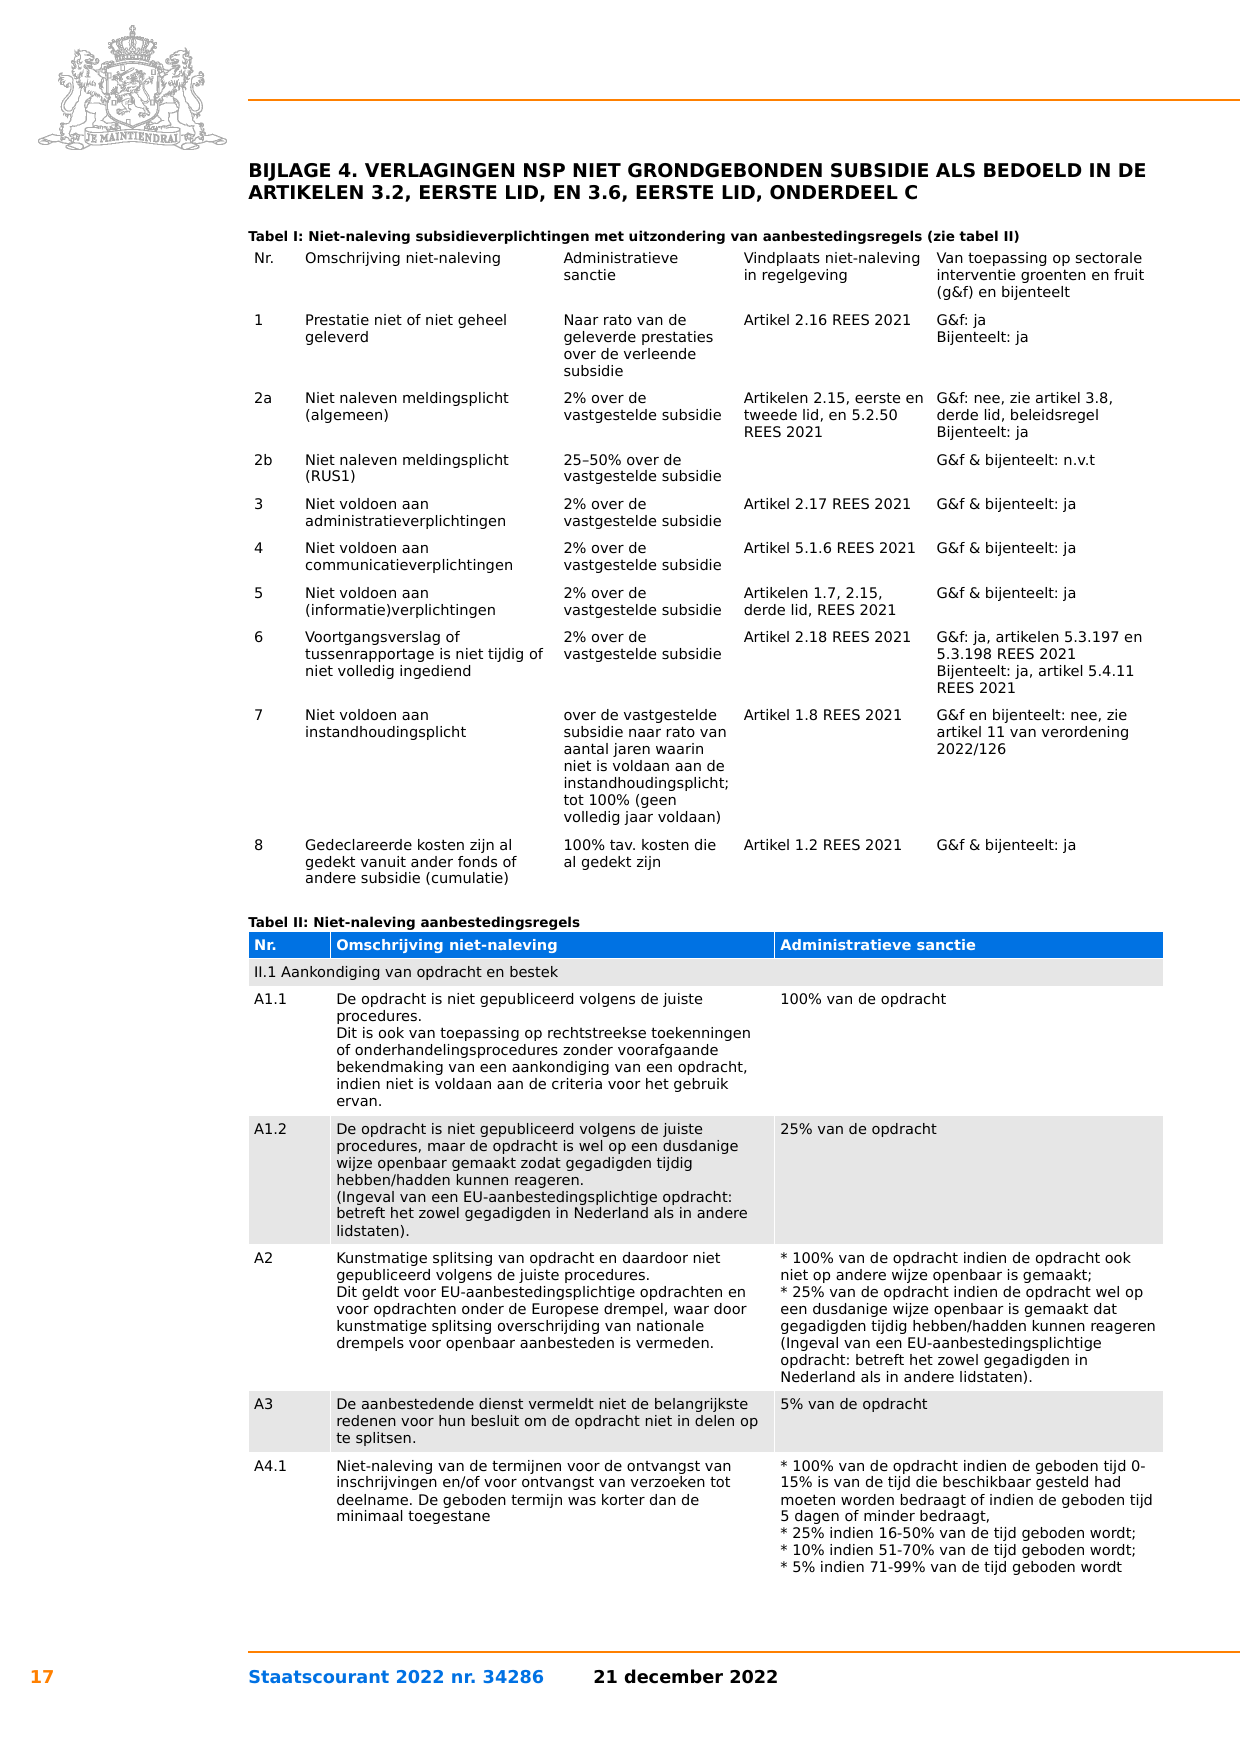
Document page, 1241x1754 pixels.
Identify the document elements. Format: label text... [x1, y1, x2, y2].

table_cell Van toepassing op sectorale interventie groenten en fruit (g&f) en bijenteelt [931, 246, 1163, 306]
table_cell Voortgangsverslag of tussenrapportage is niet tijdig of niet volledig ingediend [299, 624, 557, 701]
table_cell 100% van de opdracht [775, 987, 1163, 1115]
table_cell Kunstmatige splitsing van opdracht en daardoor niet gepubliceerd volgens de juiste procedures. Dit geldt voor EU-aanbestedingsplichtige opdrachten en voor opdrachten onder de Europese drempel, waar door kunstmatige splitsing overschrijding van nationale drempels voor openbaar aanbesteden is vermeden. [331, 1245, 774, 1390]
table_cell Niet naleven meldingsplicht (algemeen) [299, 385, 557, 446]
table_cell 2% over de vastgestelde subsidie [558, 624, 737, 701]
table_cell Artikel 1.2 REES 2021 [738, 832, 930, 892]
table_cell Artikel 1.8 REES 2021 [738, 703, 930, 831]
table_cell 3 [249, 491, 298, 534]
table_cell Niet naleven meldingsplicht (RUS1) [299, 447, 557, 490]
table_cell 25–50% over de vastgestelde subsidie [558, 447, 737, 490]
table_cell G&f en bijenteelt: nee, zie artikel 11 van verordening 2022/126 [931, 703, 1163, 831]
table_cell 2% over de vastgestelde subsidie [558, 491, 737, 534]
table_header Tabel II: Niet-naleving aanbestedingsregels [248, 915, 1163, 931]
table_cell 2a [249, 385, 298, 446]
table_cell Naar rato van de geleverde prestaties over de verleende subsidie [558, 307, 737, 384]
table_cell 2% over de vastgestelde subsidie [558, 580, 737, 623]
table_cell Administratieve sanctie [775, 932, 1163, 958]
table_cell Nr. [249, 932, 330, 958]
table_cell over de vastgestelde subsidie naar rato van aantal jaren waarin niet is voldaan aan de instandhoudingsplicht; tot 100% (geen volledig jaar voldaan) [558, 703, 737, 831]
table_cell De aanbestedende dienst vermeldt niet de belangrijkste redenen voor hun besluit om de opdracht niet in delen op te splitsen. [331, 1391, 774, 1452]
table_cell Administratieve sanctie [558, 246, 737, 306]
table_cell G&f: nee, zie artikel 3.8, derde lid, beleidsregel Bijenteelt: ja [931, 385, 1163, 446]
table_cell 5 [249, 580, 298, 623]
table_cell A4.1 [249, 1453, 330, 1581]
table_cell Omschrijving niet-naleving [331, 932, 774, 958]
table_header Tabel I: Niet-naleving subsidieverplichtingen met uitzondering van aanbestedingsregels (zie tabel II) [248, 229, 1163, 244]
table_cell Niet-naleving van de termijnen voor de ontvangst van inschrijvingen en/of voor ontvangst van verzoeken tot deelname. De geboden termijn was korter dan de minimaal toegestane [331, 1453, 774, 1581]
table_cell G&f & bijenteelt: ja [931, 491, 1163, 534]
table_cell Artikel 5.1.6 REES 2021 [738, 535, 930, 579]
table_cell De opdracht is niet gepubliceerd volgens de juiste procedures. Dit is ook van toepassing op rechtstreekse toekenningen of onderhandelingsprocedures zonder voorafgaande bekendmaking van een aankondiging van een opdracht, indien niet is voldaan aan de criteria voor het gebruik ervan. [331, 987, 774, 1115]
table_cell II.1 Aankondiging van opdracht en bestek [249, 959, 1163, 986]
table_cell Artikelen 1.7, 2.15, derde lid, REES 2021 [738, 580, 930, 623]
table_cell 25% van de opdracht [775, 1116, 1163, 1244]
table_cell Artikel 2.17 REES 2021 [738, 491, 930, 534]
table_cell 4 [249, 535, 298, 579]
table_cell Omschrijving niet-naleving [299, 246, 557, 306]
table_cell Niet voldoen aan administratieverplichtingen [299, 491, 557, 534]
table_cell * 100% van de opdracht indien de opdracht ook niet op andere wijze openbaar is gemaakt; * 25% van de opdracht indien de opdracht wel op een dusdanige wijze openbaar is gemaakt dat gegadigden tijdig hebben/hadden kunnen reageren (Ingeval van een EU-aanbestedingsplichtige opdracht: betreft het zowel gegadigden in Nederland als in andere lidstaten). [775, 1245, 1163, 1390]
table_cell Prestatie niet of niet geheel geleverd [299, 307, 557, 384]
table_cell 8 [249, 832, 298, 892]
table_cell Artikel 2.18 REES 2021 [738, 624, 930, 701]
table_cell G&f: ja Bijenteelt: ja [931, 307, 1163, 384]
table_cell G&f: ja, artikelen 5.3.197 en 5.3.198 REES 2021 Bijenteelt: ja, artikel 5.4.11 REES 2021 [931, 624, 1163, 701]
table_cell A2 [249, 1245, 330, 1390]
picture [38, 25, 227, 150]
table_cell A1.2 [249, 1116, 330, 1244]
table_cell Gedeclareerde kosten zijn al gedekt vanuit ander fonds of andere subsidie (cumulatie) [299, 832, 557, 892]
table_cell G&f & bijenteelt: ja [931, 580, 1163, 623]
table_cell * 100% van de opdracht indien de geboden tijd 0-15% is van de tijd die beschikbaar gesteld had moeten worden bedraagt of indien de geboden tijd 5 dagen of minder bedraagt, * 25% indien 16-50% van de tijd geboden wordt; * 10% indien 51-70% van de tijd geboden wordt; * 5% indien 71-99% van de tijd geboden wordt [775, 1453, 1163, 1581]
table_cell Niet voldoen aan communicatieverplichtingen [299, 535, 557, 579]
table_cell 7 [249, 703, 298, 831]
table_cell 100% tav. kosten die al gedekt zijn [558, 832, 737, 892]
table_cell G&f & bijenteelt: ja [931, 535, 1163, 579]
table_cell Niet voldoen aan instandhoudingsplicht [299, 703, 557, 831]
table_cell 2% over de vastgestelde subsidie [558, 535, 737, 579]
subtitle BIJLAGE 4. VERLAGINGEN NSP NIET GRONDGEBONDEN SUBSIDIE ALS BEDOELD IN DE ARTIKELEN 3.2, EERSTE LID, EN 3.6, EERSTE LID, ONDERDEEL C [248, 160, 1163, 204]
table_cell Artikel 2.16 REES 2021 [738, 307, 930, 384]
table_cell A3 [249, 1391, 330, 1452]
table_cell A1.1 [249, 987, 330, 1115]
table_cell G&f & bijenteelt: n.v.t [931, 447, 1163, 490]
table_cell 1 [249, 307, 298, 384]
table_cell 2b [249, 447, 298, 490]
table_cell De opdracht is niet gepubliceerd volgens de juiste procedures, maar de opdracht is wel op een dusdanige wijze openbaar gemaakt zodat gegadigden tijdig hebben/hadden kunnen reageren. (Ingeval van een EU-aanbestedingsplichtige opdracht: betreft het zowel gegadigden in Nederland als in andere lidstaten). [331, 1116, 774, 1244]
table_cell 2% over de vastgestelde subsidie [558, 385, 737, 446]
table_cell Artikelen 2.15, eerste en tweede lid, en 5.2.50 REES 2021 [738, 385, 930, 490]
table_cell Nr. [249, 246, 298, 306]
table_cell 5% van de opdracht [775, 1391, 1163, 1452]
table_cell 6 [249, 624, 298, 701]
table_cell G&f & bijenteelt: ja [931, 832, 1163, 892]
table_cell Niet voldoen aan (informatie)verplichtingen [299, 580, 557, 623]
table_cell Vindplaats niet-naleving in regelgeving [738, 246, 930, 306]
